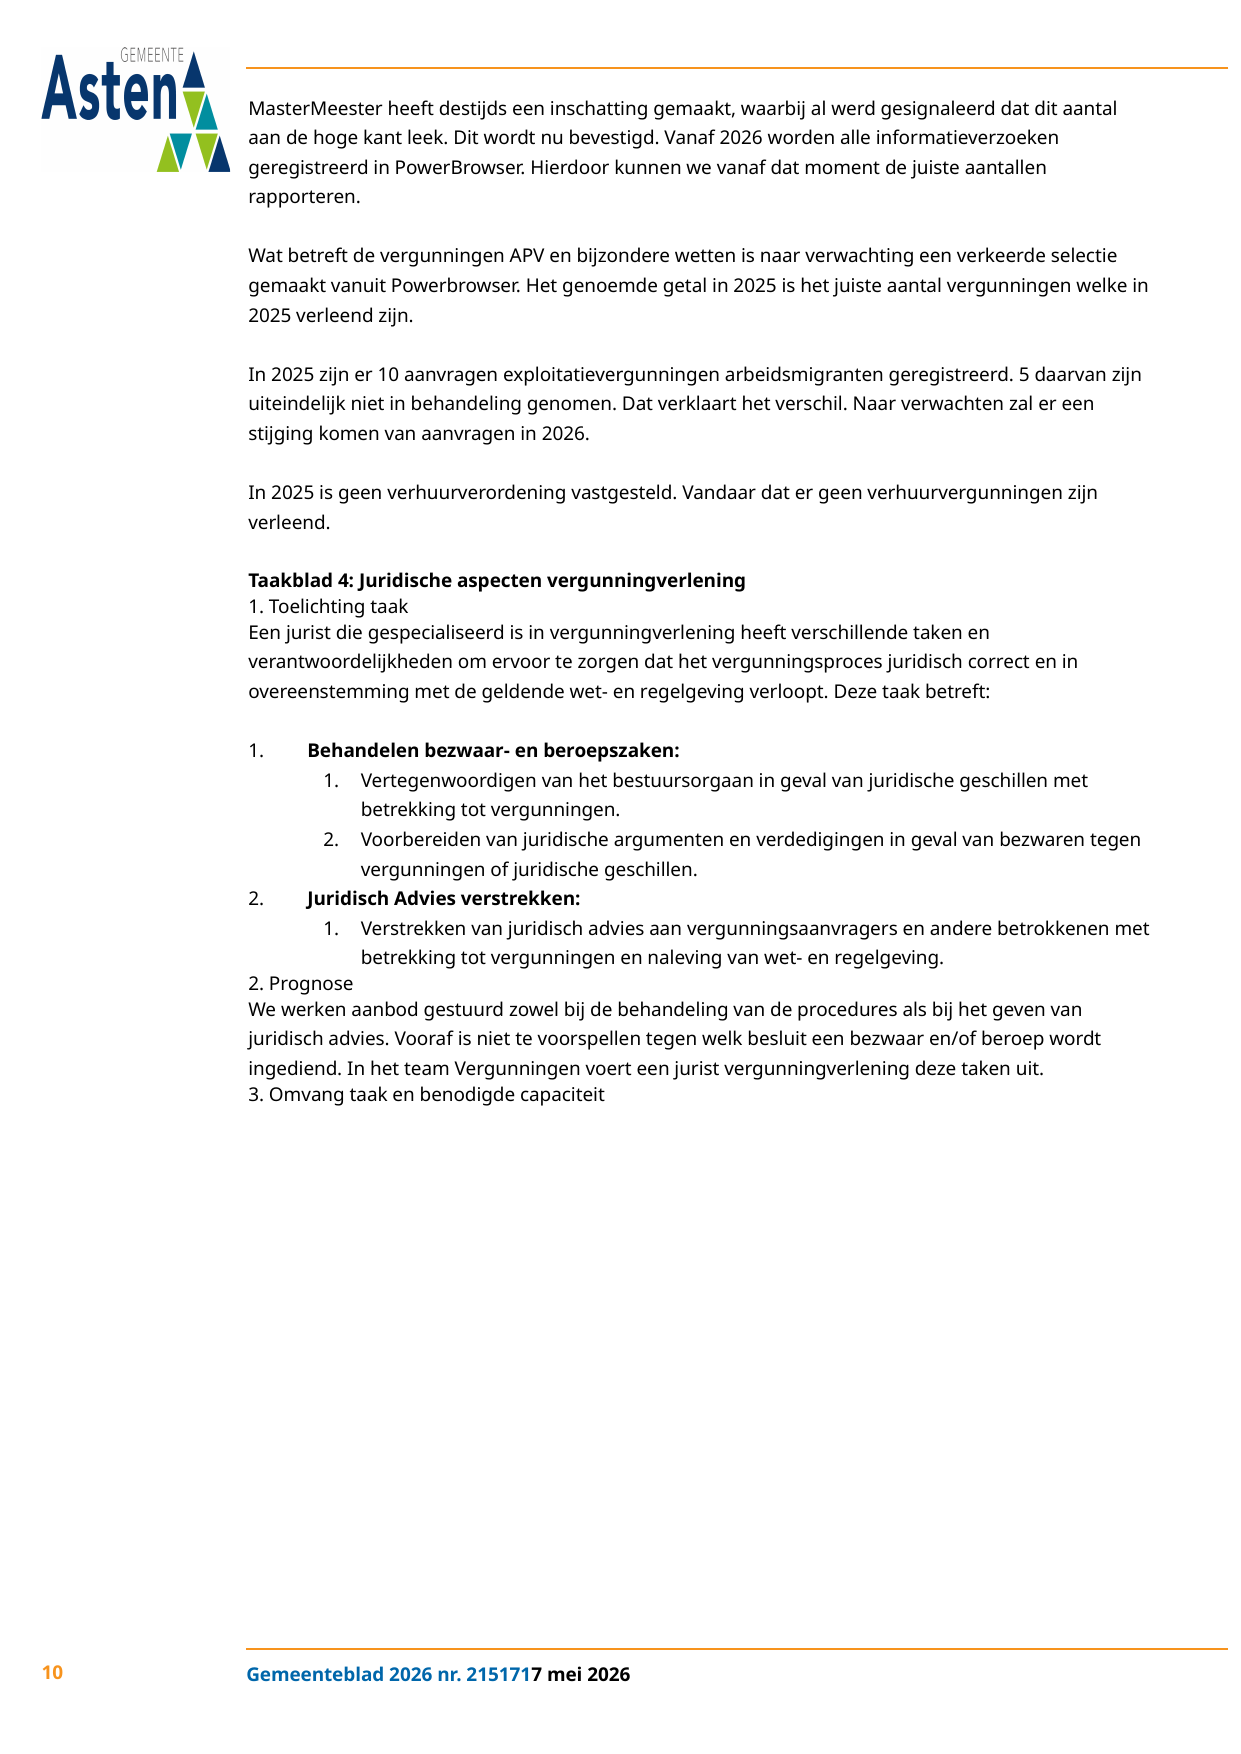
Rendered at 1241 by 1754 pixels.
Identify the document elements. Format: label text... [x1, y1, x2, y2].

picture [41, 47, 231, 172]
table_cell 3. Omvang taak en benodigde capaciteit [248, 1081, 1152, 1107]
table_cell MasterMeester heeft destijds een inschatting gemaakt, waarbij al werd gesignaleerd dat dit aantal aan de hoge kant leek. Dit wordt nu bevestigd. Vanaf 2026 worden alle informatieverzoeken geregistreerd in PowerBrowser. Hierdoor kunnen we vanaf dat moment de juiste aantallen rapporteren. Wat betreft de vergunningen APV en bijzondere wetten is naar verwachting een verkeerde selectie gemaakt vanuit Powerbrowser. Het genoemde getal in 2025 is het juiste aantal vergunningen welke in 2025 verleend zijn. In 2025 zijn er 10 aanvragen exploitatievergunningen arbeidsmigranten geregistreerd. 5 daarvan zijn uiteindelijk niet in behandeling genomen. Dat verklaart het verschil. Naar verwachten zal er een stijging komen van aanvragen in 2026. In 2025 is geen verhuurverordening vastgesteld. Vandaar dat er geen verhuurvergunningen zijn verleend. [248, 95, 1152, 535]
table_cell 1. Toelichting taak [248, 593, 1152, 619]
table_cell 2. Prognose [248, 970, 1152, 996]
table_header Taakblad 4: Juridische aspecten vergunningverlening [248, 568, 1152, 593]
table_cell Een jurist die gespecialiseerd is in vergunningverlening heeft verschillende taken en verantwoordelijkheden om ervoor te zorgen dat het vergunningsproces juridisch correct en in overeenstemming met de geldende wet- en regelgeving verloopt. Deze taak betreft: Behandelen bezwaar- en beroepszaken: Vertegenwoordigen van het bestuursorgaan in geval van juridische geschillen met betrekking tot vergunningen. Voorbereiden van juridische argumenten en verdedigingen in geval van bezwaren tegen vergunningen of juridische geschillen. Juridisch Advies verstrekken: Verstrekken van juridisch advies aan vergunningsaanvragers en andere betrokkenen met betrekking tot vergunningen en naleving van wet- en regelgeving. [248, 619, 1152, 970]
table_cell We werken aanbod gestuurd zowel bij de behandeling van de procedures als bij het geven van juridisch advies. Vooraf is niet te voorspellen tegen welk besluit een bezwaar en/of beroep wordt ingediend. In het team Vergunningen voert een jurist vergunningverlening deze taken uit. [248, 996, 1152, 1081]
